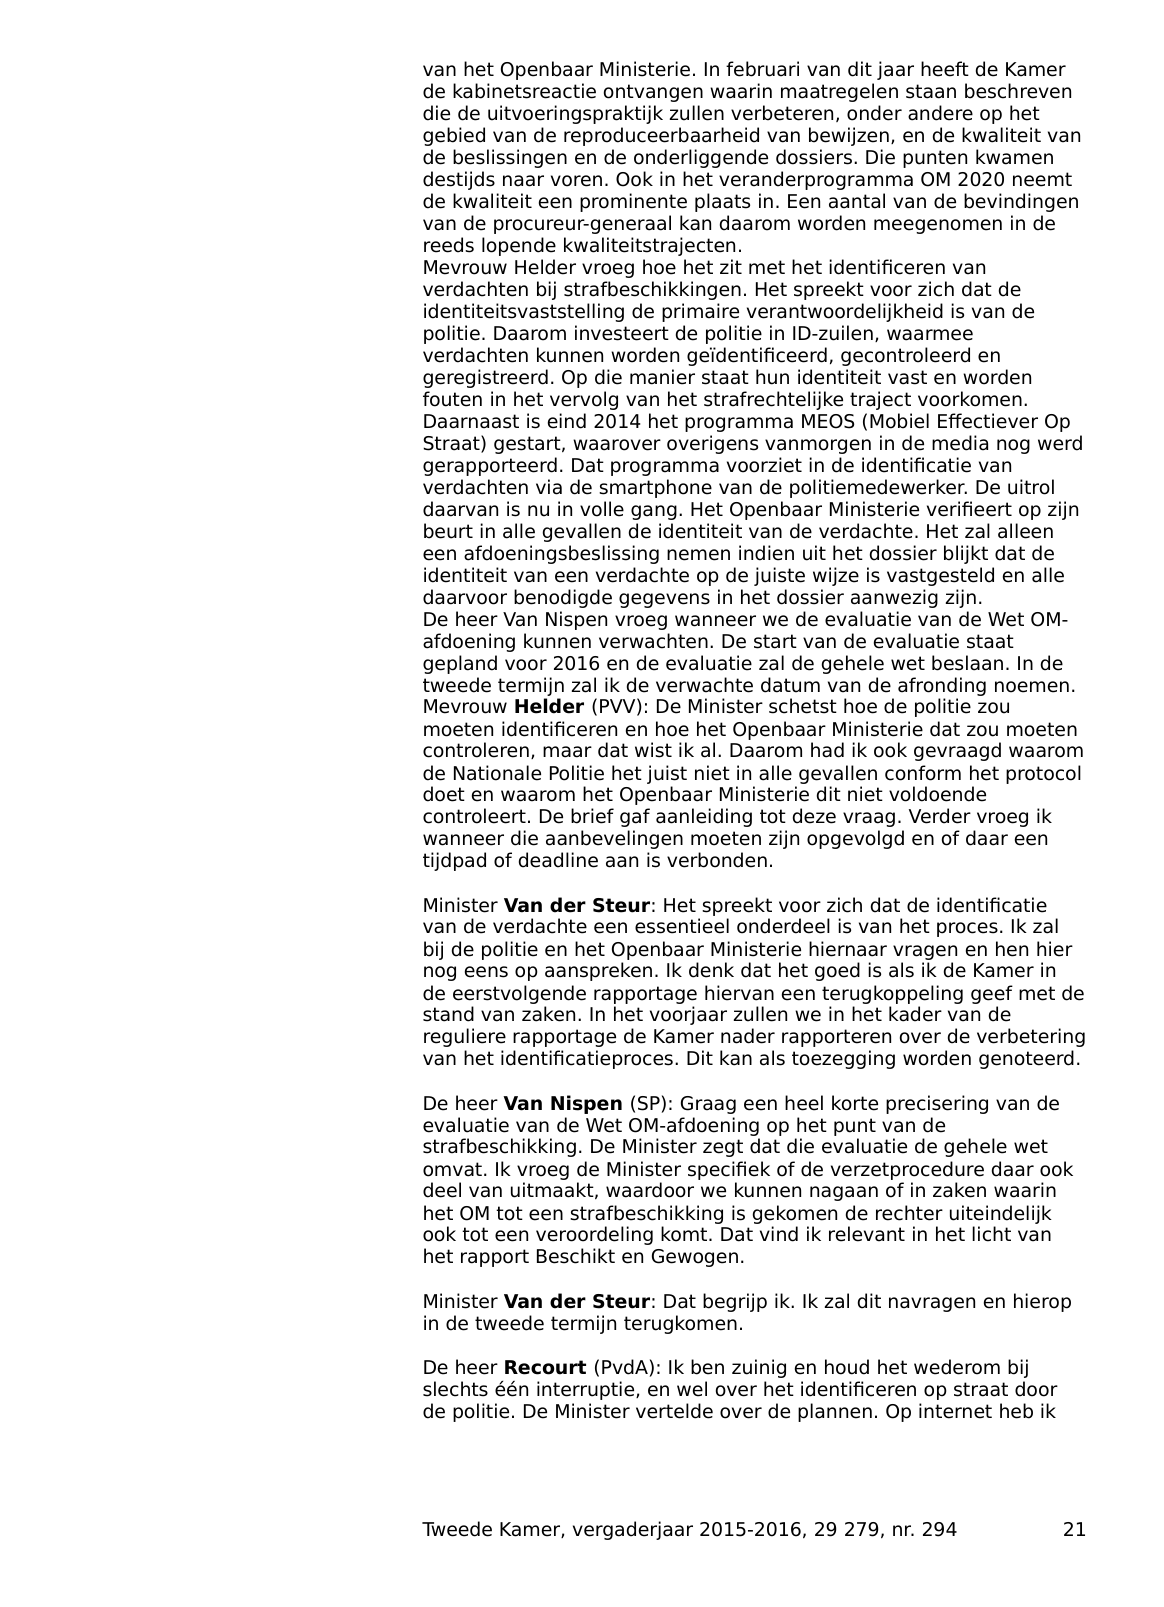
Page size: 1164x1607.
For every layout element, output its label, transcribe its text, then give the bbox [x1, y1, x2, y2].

text De heer Van Nispen (SP): Graag een heel korte precisering van de evaluatie van de Wet OM-afdoening op het punt van de strafbeschikking. De Minister zegt dat die evaluatie de gehele wet omvat. Ik vroeg de Minister specifiek of de verzetprocedure daar ook deel van uitmaakt, waardoor we kunnen nagaan of in zaken waarin het OM tot een strafbeschikking is gekomen de rechter uiteindelijk ook tot een veroordeling komt. Dat vind ik relevant in het licht van het rapport Beschikt en Gewogen. [422, 1092, 1087, 1268]
text De heer Van Nispen vroeg wanneer we de evaluatie van de Wet OM-afdoening kunnen verwachten. De start van de evaluatie staat gepland voor 2016 en de evaluatie zal de gehele wet beslaan. In de tweede termijn zal ik de verwachte datum van de afronding noemen. [422, 608, 1087, 696]
text van het Openbaar Ministerie. In februari van dit jaar heeft de Kamer de kabinetsreactie ontvangen waarin maatregelen staan beschreven die de uitvoeringspraktijk zullen verbeteren, onder andere op het gebied van de reproduceerbaarheid van bewijzen, en de kwaliteit van de beslissingen en de onderliggende dossiers. Die punten kwamen destijds naar voren. Ook in het veranderprogramma OM 2020 neemt de kwaliteit een prominente plaats in. Een aantal van de bevindingen van de procureur-generaal kan daarom worden meegenomen in de reeds lopende kwaliteitstrajecten. [422, 59, 1087, 257]
text Minister Van der Steur: Dat begrijp ik. Ik zal dit navragen en hierop in de tweede termijn terugkomen. [422, 1291, 1087, 1334]
text Mevrouw Helder (PVV): De Minister schetst hoe de politie zou moeten identificeren en hoe het Openbaar Ministerie dat zou moeten controleren, maar dat wist ik al. Daarom had ik ook gevraagd waarom de Nationale Politie het juist niet in alle gevallen conform het protocol doet en waarom het Openbaar Ministerie dit niet voldoende controleert. De brief gaf aanleiding tot deze vraag. Verder vroeg ik wanneer die aanbevelingen moeten zijn opgevolgd en of daar een tijdpad of deadline aan is verbonden. [422, 696, 1087, 872]
text De heer Recourt (PvdA): Ik ben zuinig en houd het wederom bij slechts één interruptie, en wel over het identificeren op straat door de politie. De Minister vertelde over de plannen. Op internet heb ik [422, 1357, 1087, 1423]
text Minister Van der Steur: Het spreekt voor zich dat de identificatie van de verdachte een essentieel onderdeel is van het proces. Ik zal bij de politie en het Openbaar Ministerie hiernaar vragen en hen hier nog eens op aanspreken. Ik denk dat het goed is als ik de Kamer in de eerstvolgende rapportage hiervan een terugkoppeling geef met de stand van zaken. In het voorjaar zullen we in het kader van de reguliere rapportage de Kamer nader rapporteren over de verbetering van het identificatieproces. Dit kan als toezegging worden genoteerd. [422, 894, 1087, 1070]
text Mevrouw Helder vroeg hoe het zit met het identificeren van verdachten bij strafbeschikkingen. Het spreekt voor zich dat de identiteitsvaststelling de primaire verantwoordelijkheid is van de politie. Daarom investeert de politie in ID-zuilen, waarmee verdachten kunnen worden geïdentificeerd, gecontroleerd en geregistreerd. Op die manier staat hun identiteit vast en worden fouten in het vervolg van het strafrechtelijke traject voorkomen. Daarnaast is eind 2014 het programma MEOS (Mobiel Effectiever Op Straat) gestart, waarover overigens vanmorgen in de media nog werd gerapporteerd. Dat programma voorziet in de identificatie van verdachten via de smartphone van de politiemedewerker. De uitrol daarvan is nu in volle gang. Het Openbaar Ministerie verifieert op zijn beurt in alle gevallen de identiteit van de verdachte. Het zal alleen een afdoeningsbeslissing nemen indien uit het dossier blijkt dat de identiteit van een verdachte op de juiste wijze is vastgesteld en alle daarvoor benodigde gegevens in het dossier aanwezig zijn. [422, 257, 1087, 608]
